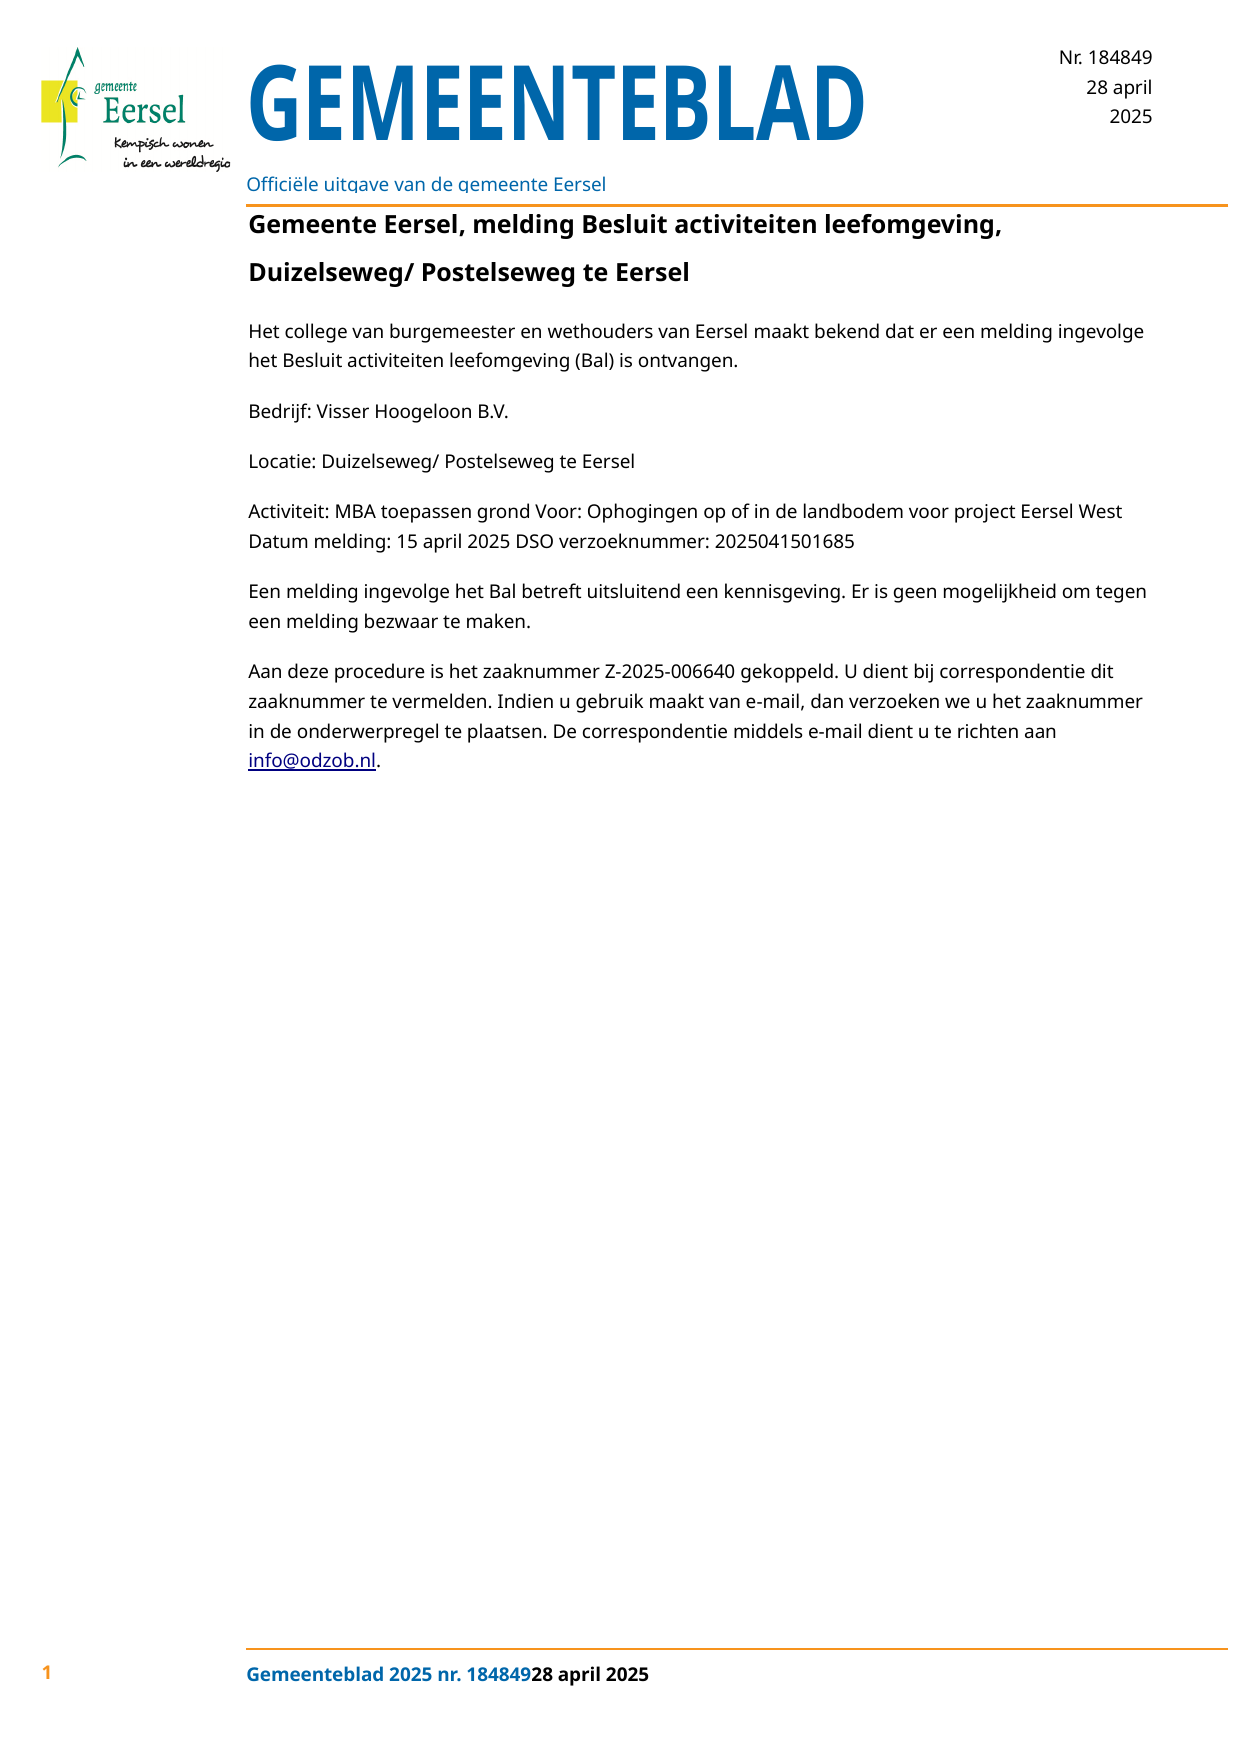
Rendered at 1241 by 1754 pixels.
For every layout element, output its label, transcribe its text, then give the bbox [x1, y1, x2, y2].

text Gemeente Eersel​, melding Besluit activiteiten leefomgeving, ​ ​​Duizelseweg/ Postelseweg te ​Eersel [248, 207, 1152, 288]
text Aan deze procedure is het zaaknummer Z-2025-006640 gekoppeld. U dient bij correspondentie dit zaaknummer te vermelden. Indien u gebruik maakt van e-mail, dan verzoeken we u het zaaknummer in de onderwerpregel te plaatsen. De correspondentie middels e-mail dient u te richten aan info@odzob.nl. [248, 659, 1152, 773]
text Het college van burgemeester en wethouders van Eersel​ maakt bekend dat er een melding ingevolge het Besluit activiteiten leefomgeving (Bal) is ontvangen. [248, 318, 1152, 373]
picture [41, 47, 231, 172]
text Bedrijf: Visser Hoogeloon B.V. [248, 398, 1152, 424]
text Een melding ingevolge het Bal betreft uitsluitend een kennisgeving. Er is geen mogelijkheid om tegen een melding bezwaar te maken. [248, 579, 1152, 634]
text Locatie: Duizelseweg/ Postelseweg te Eersel [248, 448, 1152, 474]
text Activiteit: MBA toepassen grond Voor: Ophogingen op of in de landbodem voor project Eersel West Datum melding: 15 april 2025 DSO verzoeknummer: 2025041501685 [248, 499, 1152, 554]
